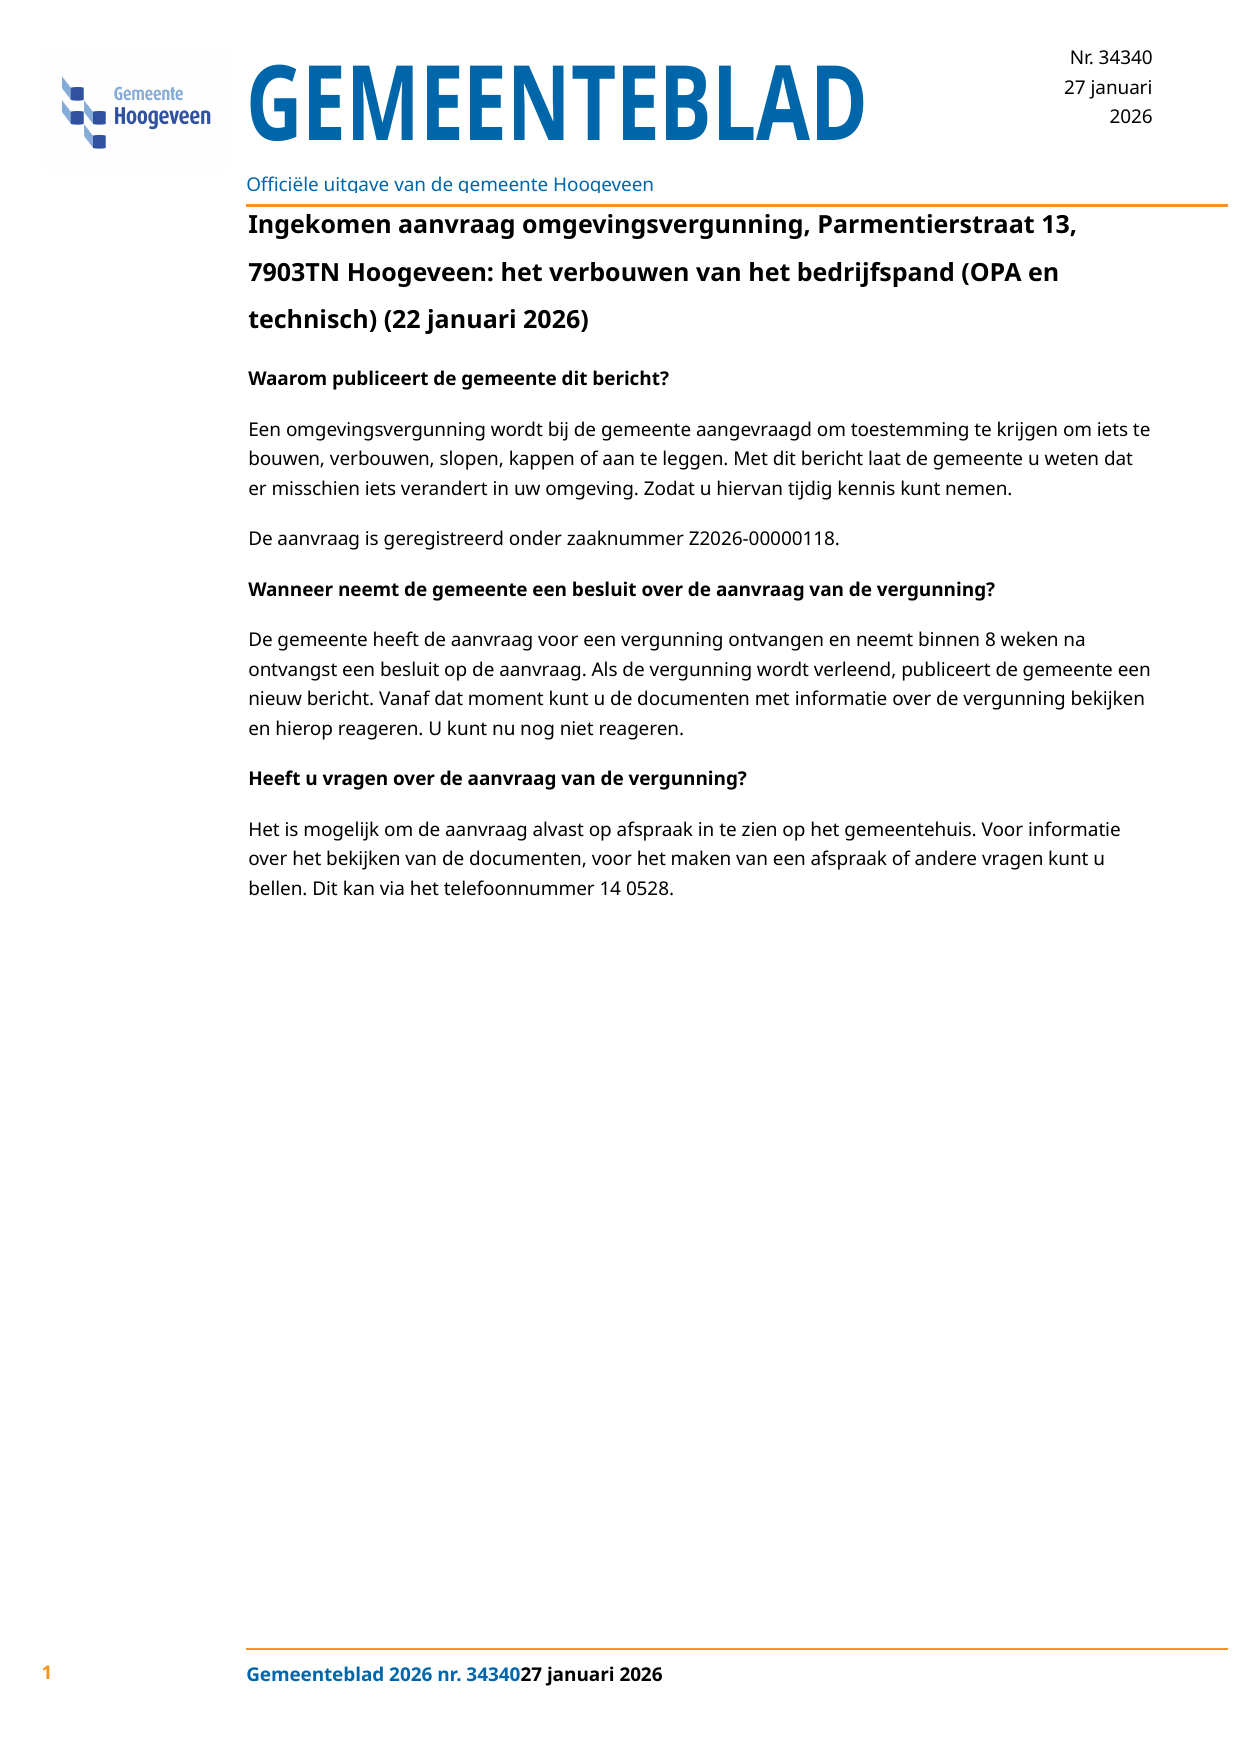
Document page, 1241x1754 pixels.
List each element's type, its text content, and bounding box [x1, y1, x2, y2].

text Wanneer neemt de gemeente een besluit over de aanvraag van de vergunning? [248, 576, 1152, 602]
text Een omgevingsvergunning wordt bij de gemeente aangevraagd om toestemming te krijgen om iets te bouwen, verbouwen, slopen, kappen of aan te leggen. Met dit bericht laat de gemeente u weten dat er misschien iets verandert in uw omgeving. Zodat u hiervan tijdig kennis kunt nemen. [248, 416, 1152, 501]
text Ingekomen aanvraag omgevingsvergunning, Parmentierstraat 13, 7903TN Hoogeveen: het verbouwen van het bedrijfspand (OPA en technisch) (22 januari 2026) [248, 207, 1152, 336]
text De gemeente heeft de aanvraag voor een vergunning ontvangen en neemt binnen 8 weken na ontvangst een besluit op de aanvraag. Als de vergunning wordt verleend, publiceert de gemeente een nieuw bericht. Vanaf dat moment kunt u de documenten met informatie over de vergunning bekijken en hierop reageren. U kunt nu nog niet reageren. [248, 626, 1152, 741]
text Het is mogelijk om de aanvraag alvast op afspraak in te zien op het gemeentehuis. Voor informatie over het bekijken van de documenten, voor het maken van een afspraak of andere vragen kunt u bellen. Dit kan via het telefoonnummer 14 0528. [248, 816, 1152, 901]
text Heeft u vragen over de aanvraag van de vergunning? [248, 766, 1152, 791]
text De aanvraag is geregistreerd onder zaaknummer Z2026-00000118. [248, 526, 1152, 551]
picture [41, 47, 231, 172]
text Waarom publiceert de gemeente dit bericht? [248, 366, 1152, 391]
